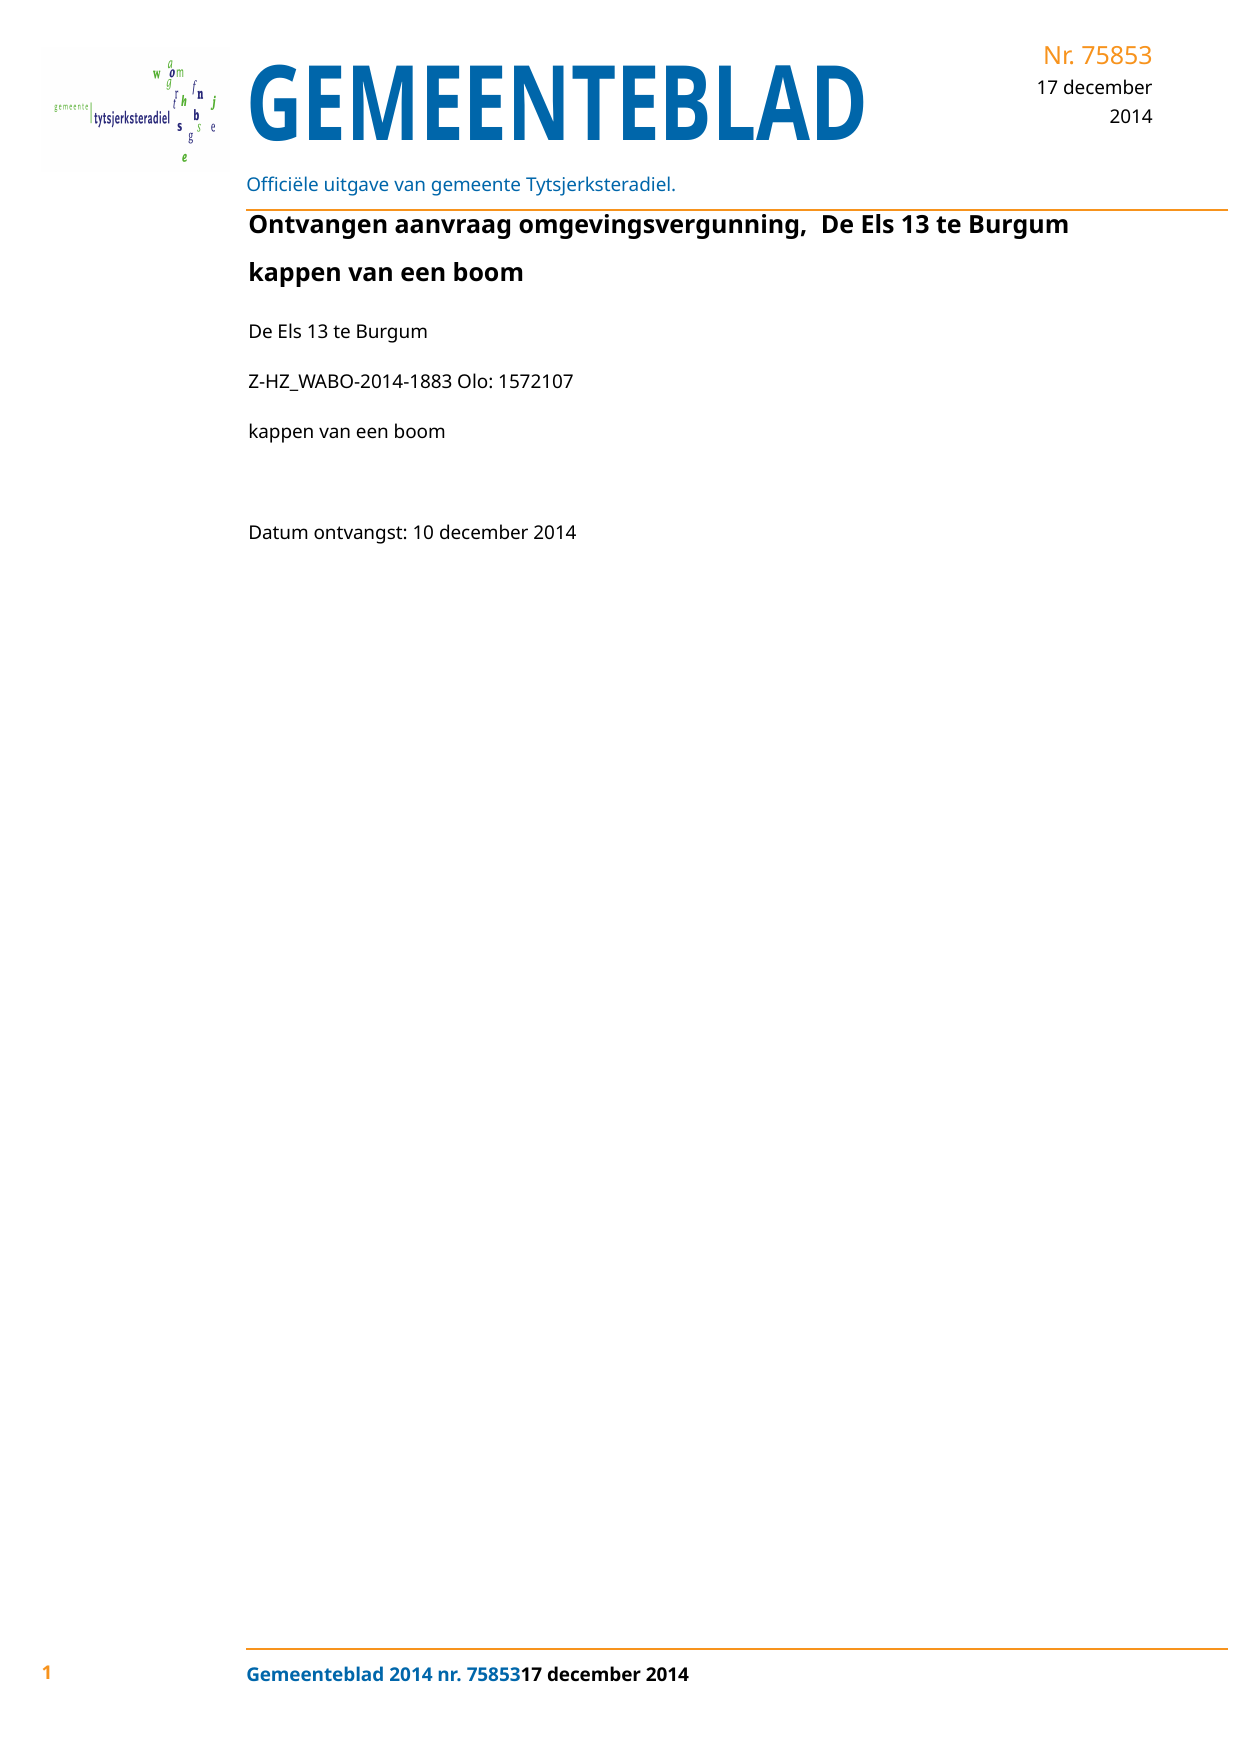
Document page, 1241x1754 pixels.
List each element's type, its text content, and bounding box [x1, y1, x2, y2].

text kappen van een boom [248, 419, 1152, 444]
text Z-HZ_WABO-2014-1883 Olo: 1572107 [248, 368, 1152, 394]
text Ontvangen aanvraag omgevingsvergunning, De Els 13 te Burgum kappen van een boom [248, 211, 1152, 288]
picture [41, 47, 231, 172]
text Datum ontvangst: 10 december 2014 [248, 519, 1152, 545]
text De Els 13 te Burgum [248, 318, 1152, 344]
